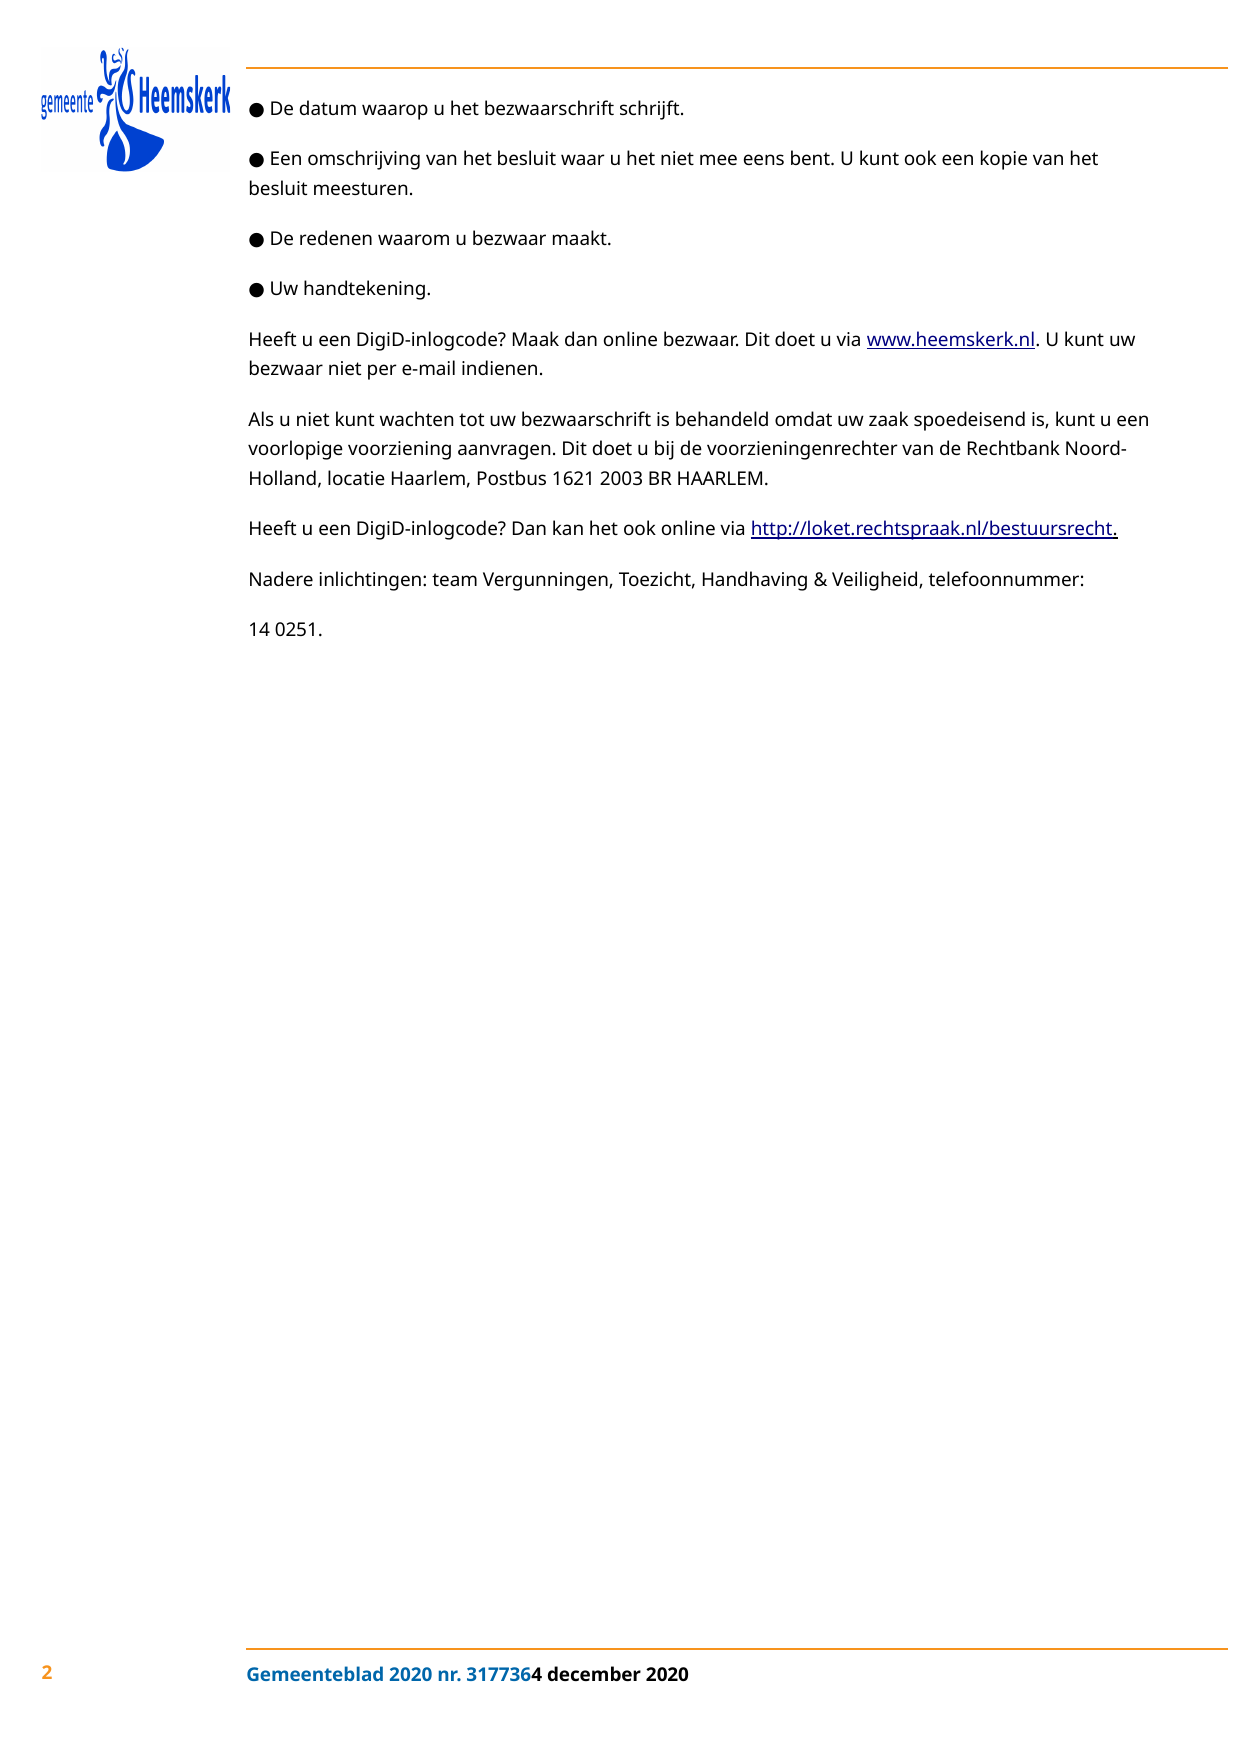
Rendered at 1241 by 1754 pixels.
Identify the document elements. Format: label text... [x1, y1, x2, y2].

text Als u niet kunt wachten tot uw bezwaarschrift is behandeld omdat uw zaak spoedeisend is, kunt u een voorlopige voorziening aanvragen. Dit doet u bij de voorzieningenrechter van de Rechtbank Noord-Holland, locatie Haarlem, Postbus 1621 2003 BR HAARLEM. [248, 406, 1152, 491]
text ● Uw handtekening. [248, 276, 1152, 301]
text ● De datum waarop u het bezwaarschrift schrijft. [248, 95, 1152, 121]
text ● De redenen waarom u bezwaar maakt. [248, 225, 1152, 251]
text Heeft u een DigiD-inlogcode? Dan kan het ook online via http://loket.rechtspraak.nl/bestuursrecht. [248, 516, 1152, 541]
text Nadere inlichtingen: team Vergunningen, Toezicht, Handhaving & Veiligheid, telefoonnummer: [248, 566, 1152, 592]
text Heeft u een DigiD-inlogcode? Maak dan online bezwaar. Dit doet u via www.heemskerk.nl. U kunt uw bezwaar niet per e-mail indienen. [248, 326, 1152, 381]
picture [41, 47, 231, 172]
text ● Een omschrijving van het besluit waar u het niet mee eens bent. U kunt ook een kopie van het besluit meesturen. [248, 145, 1152, 201]
text 14 0251. [248, 616, 1152, 642]
